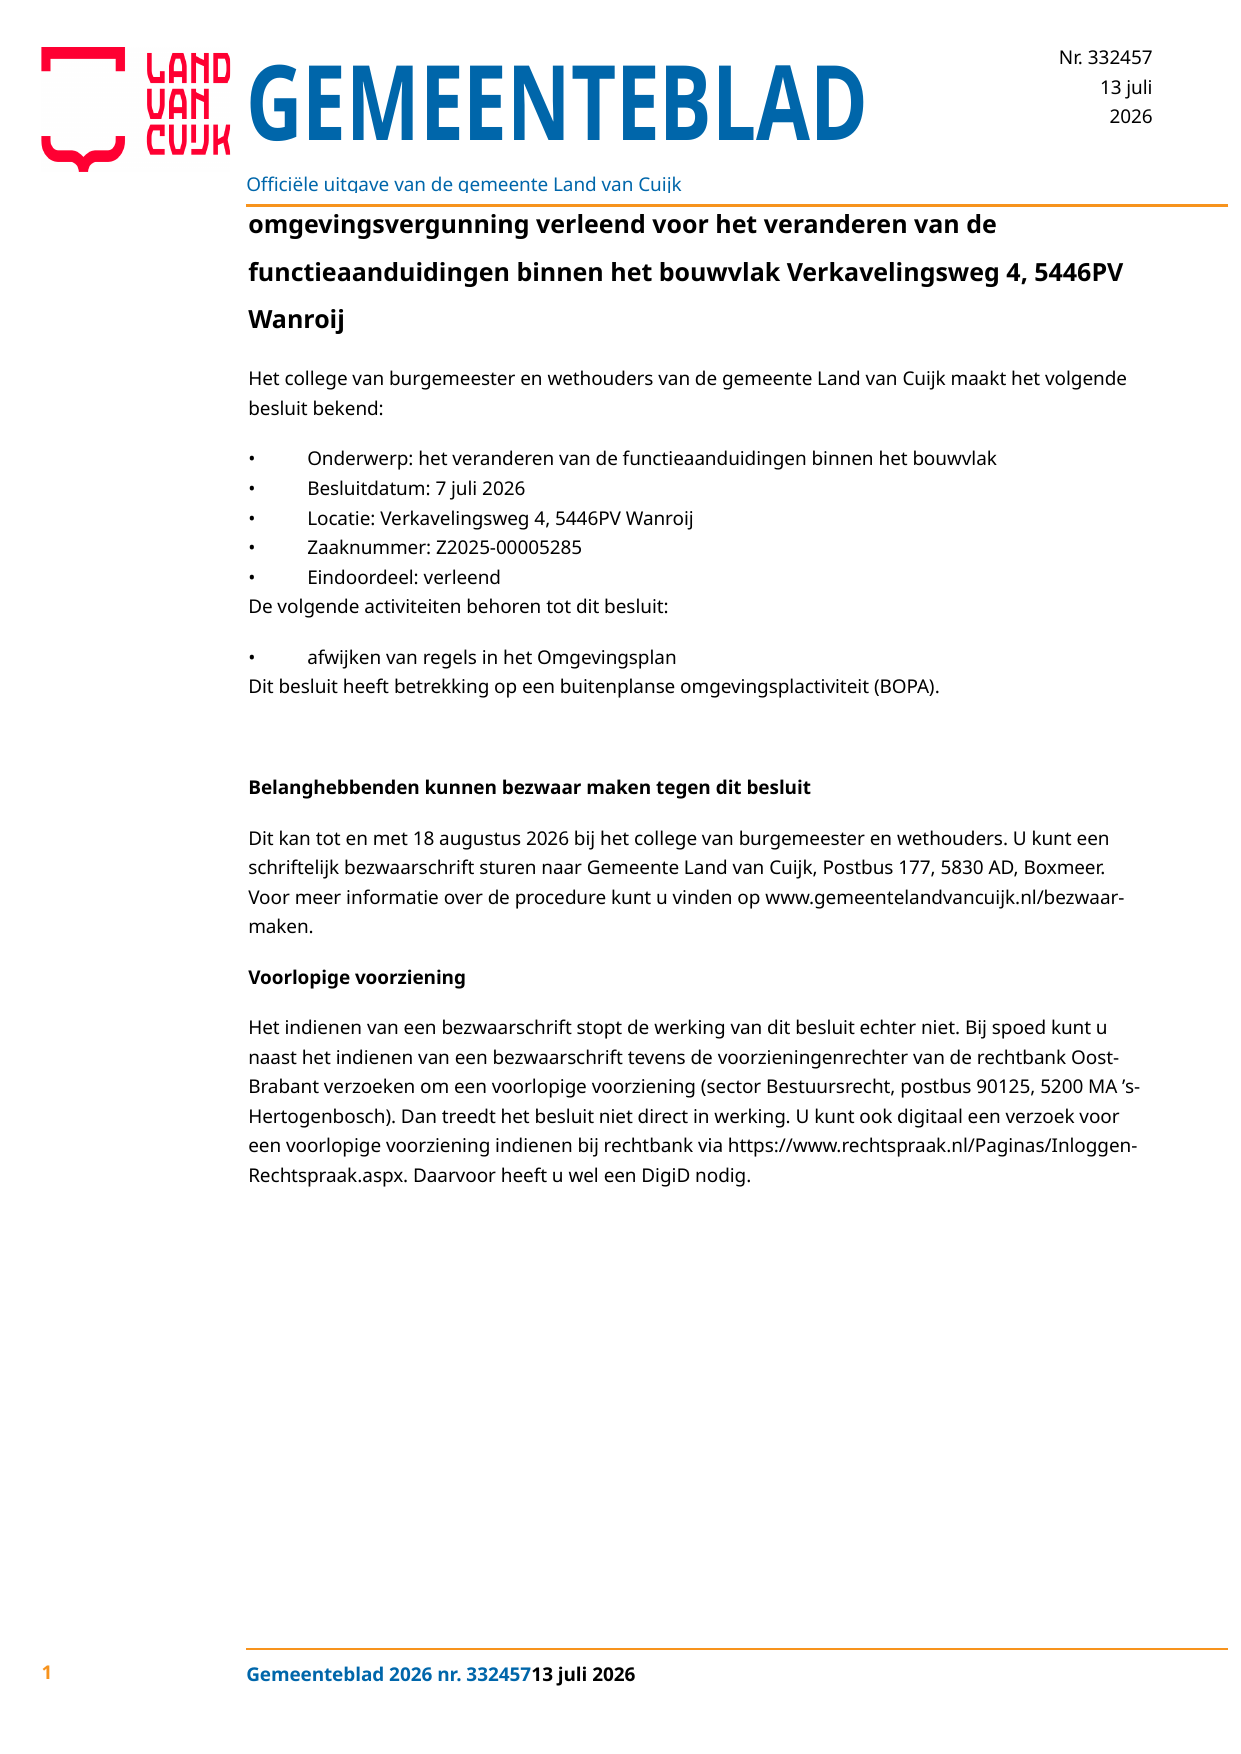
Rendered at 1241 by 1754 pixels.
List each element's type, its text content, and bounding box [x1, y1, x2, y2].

text Voorlopige voorziening [248, 964, 1152, 989]
text Dit kan tot en met 18 augustus 2026 bij het college van burgemeester en wethouders. U kunt een schriftelijk bezwaarschrift sturen naar Gemeente Land van Cuijk, Postbus 177, 5830 AD, Boxmeer. Voor meer informatie over de procedure kunt u vinden op www.gemeentelandvancuijk.nl/bezwaar-maken. [248, 825, 1152, 939]
list afwijken van regels in het Omgevingsplan [248, 644, 1152, 669]
text Dit besluit heeft betrekking op een buitenplanse omgevingsplactiviteit (BOPA). [248, 673, 1152, 699]
text omgevingsvergunning verleend voor het veranderen van de functieaanduidingen binnen het bouwvlak Verkavelingsweg 4, 5446PV Wanroij [248, 207, 1152, 336]
list Besluitdatum: 7 juli 2026 [248, 475, 1152, 501]
list Zaaknummer: Z2025-00005285 [248, 534, 1152, 560]
text Het college van burgemeester en wethouders van de gemeente Land van Cuijk maakt het volgende besluit bekend: [248, 366, 1152, 421]
text De volgende activiteiten behoren tot dit besluit: [248, 593, 1152, 619]
list Eindoordeel: verleend [248, 564, 1152, 589]
text Het indienen van een bezwaarschrift stopt de werking van dit besluit echter niet. Bij spoed kunt u naast het indienen van een bezwaarschrift tevens de voorzieningenrechter van de rechtbank Oost-Brabant verzoeken om een voorlopige voorziening (sector Bestuursrecht, postbus 90125, 5200 MA ’s-Hertogenbosch). Dan treedt het besluit niet direct in werking. U kunt ook digitaal een verzoek voor een voorlopige voorziening indienen bij rechtbank via https://www.rechtspraak.nl/Paginas/Inloggen-Rechtspraak.aspx. Daarvoor heeft u wel een DigiD nodig. [248, 1014, 1152, 1188]
list Locatie: Verkavelingsweg 4, 5446PV Wanroij [248, 505, 1152, 530]
list Onderwerp: het veranderen van de functieaanduidingen binnen het bouwvlak [248, 446, 1152, 471]
text Belanghebbenden kunnen bezwaar maken tegen dit besluit [248, 774, 1152, 800]
picture [41, 47, 231, 172]
